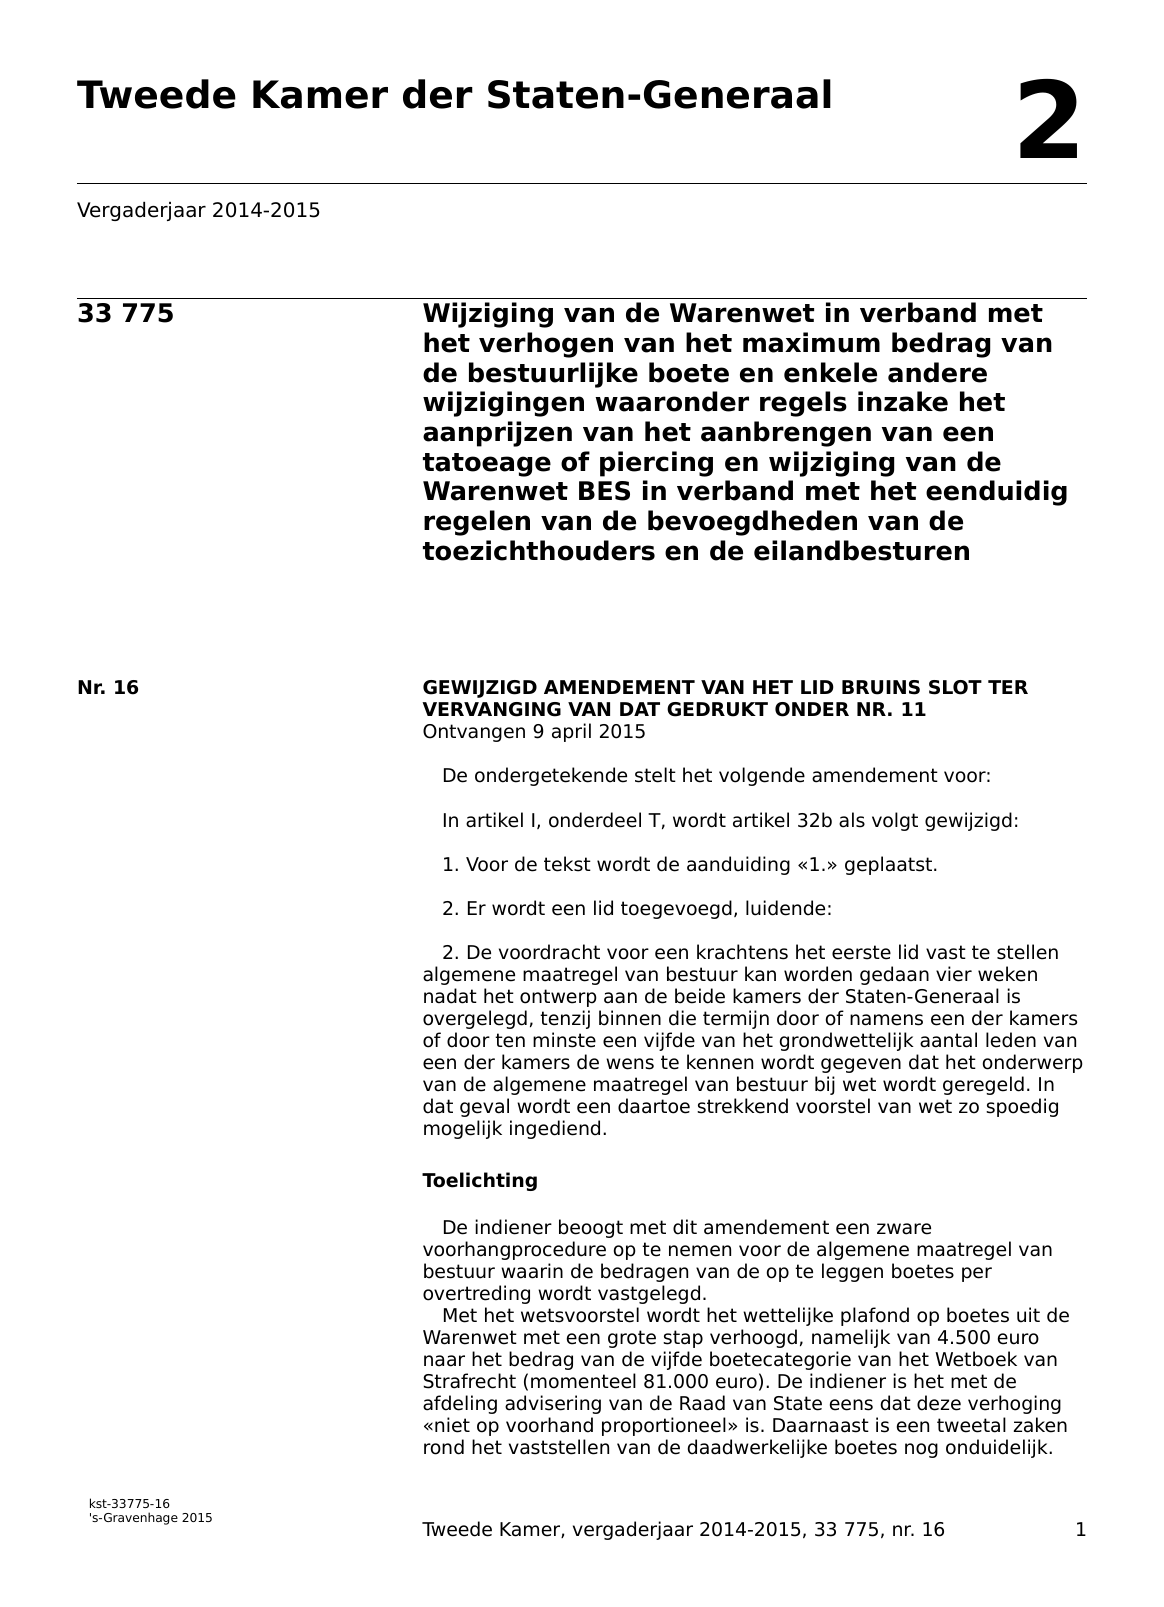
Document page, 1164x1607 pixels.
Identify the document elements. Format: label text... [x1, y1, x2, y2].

text 2. Er wordt een lid toegevoegd, luidende: [422, 898, 1087, 920]
text 1. Voor de tekst wordt de aanduiding «1.» geplaatst. [422, 854, 1087, 876]
subtitle 33 775 Wijziging van de Warenwet in verband met het verhogen van het maximum bedrag van de bestuurlijke boete en enkele andere wijzigingen waaronder regels inzake het aanprijzen van het aanbrengen van een tatoeage of piercing en wijziging van de Warenwet BES in verband met het eenduidig regelen van de bevoegdheden van de toezichthouders en de eilandbesturen [77, 299, 1087, 566]
text 2. De voordracht voor een krachtens het eerste lid vast te stellen algemene maatregel van bestuur kan worden gedaan vier weken nadat het ontwerp aan de beide kamers der Staten-Generaal is overgelegd, tenzij binnen die termijn door of namens een der kamers of door ten minste een vijfde van het grondwettelijk aantal leden van een der kamers de wens te kennen wordt gegeven dat het onderwerp van de algemene maatregel van bestuur bij wet wordt geregeld. In dat geval wordt een daartoe strekkend voorstel van wet zo spoedig mogelijk ingediend. [422, 942, 1087, 1140]
text kst-33775-16 [88, 1497, 323, 1511]
text In artikel I, onderdeel T, wordt artikel 32b als volgt gewijzigd: [422, 809, 1087, 831]
subtitle Nr. 16 GEWIJZIGD AMENDEMENT VAN HET LID BRUINS SLOT TER VERVANGING VAN DAT GEDRUKT ONDER NR. 11 [77, 677, 1087, 721]
table_cell Vergaderjaar 2014-2015 [77, 184, 1087, 298]
text Met het wetsvoorstel wordt het wettelijke plafond op boetes uit de Warenwet met een grote stap verhoogd, namelijk van 4.500 euro naar het bedrag van de vijfde boetecategorie van het Wetboek van Strafrecht (momenteel 81.000 euro). De indiener is het met de afdeling advisering van de Raad van State eens dat deze verhoging «niet op voorhand proportioneel» is. Daarnaast is een tweetal zaken rond het vaststellen van de daadwerkelijke boetes nog onduidelijk. [422, 1305, 1087, 1458]
table_header 2 [886, 59, 1087, 183]
text Ontvangen 9 april 2015 [422, 721, 1087, 743]
table_header Tweede Kamer der Staten-Generaal [77, 59, 886, 183]
subtitle Toelichting [422, 1170, 1087, 1192]
text De ondergetekende stelt het volgende amendement voor: [422, 765, 1087, 787]
text De indiener beoogt met dit amendement een zware voorhangprocedure op te nemen voor de algemene maatregel van bestuur waarin de bedragen van de op te leggen boetes per overtreding wordt vastgelegd. [422, 1217, 1087, 1305]
text 's-Gravenhage 2015 [88, 1511, 323, 1525]
